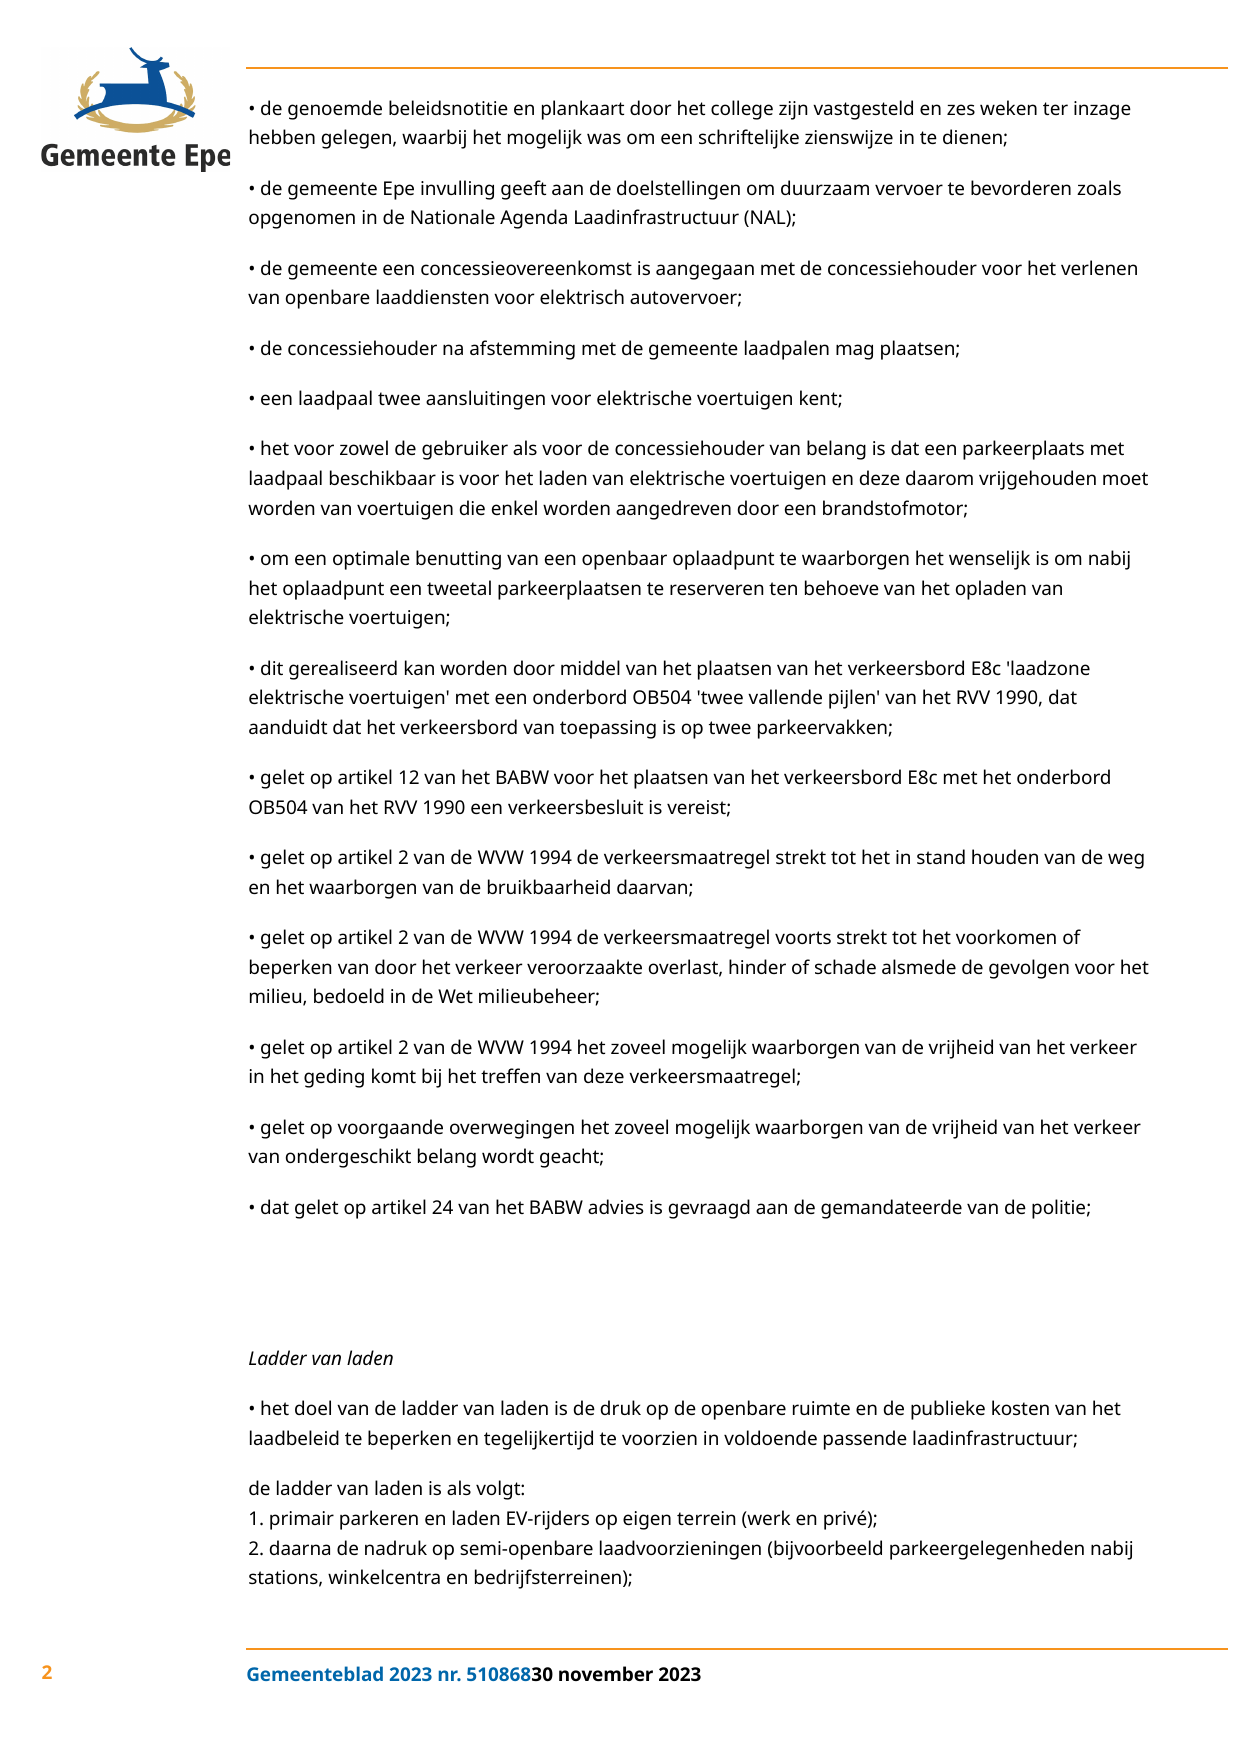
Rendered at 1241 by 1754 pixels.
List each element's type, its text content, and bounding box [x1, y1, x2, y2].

text • gelet op artikel 2 van de WVW 1994 het zoveel mogelijk waarborgen van de vrijheid van het verkeer in het geding komt bij het treffen van deze verkeersmaatregel; [248, 1034, 1152, 1089]
text • de gemeente een concessieovereenkomst is aangegaan met de concessiehouder voor het verlenen van openbare laaddiensten voor elektrisch autovervoer; [248, 255, 1152, 310]
text Ladder van laden [248, 1345, 1152, 1371]
text 2. daarna de nadruk op semi-openbare laadvoorzieningen (bijvoorbeeld parkeergelegenheden nabij stations, winkelcentra en bedrijfsterreinen); [248, 1535, 1152, 1590]
text • het voor zowel de gebruiker als voor de concessiehouder van belang is dat een parkeerplaats met laadpaal beschikbaar is voor het laden van elektrische voertuigen en deze daarom vrijgehouden moet worden van voertuigen die enkel worden aangedreven door een brandstofmotor; [248, 436, 1152, 521]
text • het doel van de ladder van laden is de druk op de openbare ruimte en de publieke kosten van het laadbeleid te beperken en tegelijkertijd te voorzien in voldoende passende laadinfrastructuur; [248, 1396, 1152, 1451]
text • dat gelet op artikel 24 van het BABW advies is gevraagd aan de gemandateerde van de politie; [248, 1194, 1152, 1220]
text • de gemeente Epe invulling geeft aan de doelstellingen om duurzaam vervoer te bevorderen zoals opgenomen in de Nationale Agenda Laadinfrastructuur (NAL); [248, 175, 1152, 230]
text • de genoemde beleidsnotitie en plankaart door het college zijn vastgesteld en zes weken ter inzage hebben gelegen, waarbij het mogelijk was om een schriftelijke zienswijze in te dienen; [248, 95, 1152, 150]
text de ladder van laden is als volgt: [248, 1476, 1152, 1501]
text 1. primair parkeren en laden EV-rijders op eigen terrein (werk en privé); [248, 1505, 1152, 1531]
picture [41, 47, 231, 172]
text • gelet op voorgaande overwegingen het zoveel mogelijk waarborgen van de vrijheid van het verkeer van ondergeschikt belang wordt geacht; [248, 1114, 1152, 1169]
text • een laadpaal twee aansluitingen voor elektrische voertuigen kent; [248, 385, 1152, 411]
text • de concessiehouder na afstemming met de gemeente laadpalen mag plaatsen; [248, 335, 1152, 361]
text • gelet op artikel 2 van de WVW 1994 de verkeersmaatregel voorts strekt tot het voorkomen of beperken van door het verkeer veroorzaakte overlast, hinder of schade alsmede de gevolgen voor het milieu, bedoeld in de Wet milieubeheer; [248, 924, 1152, 1009]
text • gelet op artikel 2 van de WVW 1994 de verkeersmaatregel strekt tot het in stand houden van de weg en het waarborgen van de bruikbaarheid daarvan; [248, 844, 1152, 900]
text • gelet op artikel 12 van het BABW voor het plaatsen van het verkeersbord E8c met het onderbord OB504 van het RVV 1990 een verkeersbesluit is vereist; [248, 764, 1152, 820]
text • om een optimale benutting van een openbaar oplaadpunt te waarborgen het wenselijk is om nabij het oplaadpunt een tweetal parkeerplaatsen te reserveren ten behoeve van het opladen van elektrische voertuigen; [248, 545, 1152, 630]
text • dit gerealiseerd kan worden door middel van het plaatsen van het verkeersbord E8c 'laadzone elektrische voertuigen' met een onderbord OB504 'twee vallende pijlen' van het RVV 1990, dat aanduidt dat het verkeersbord van toepassing is op twee parkeervakken; [248, 655, 1152, 740]
